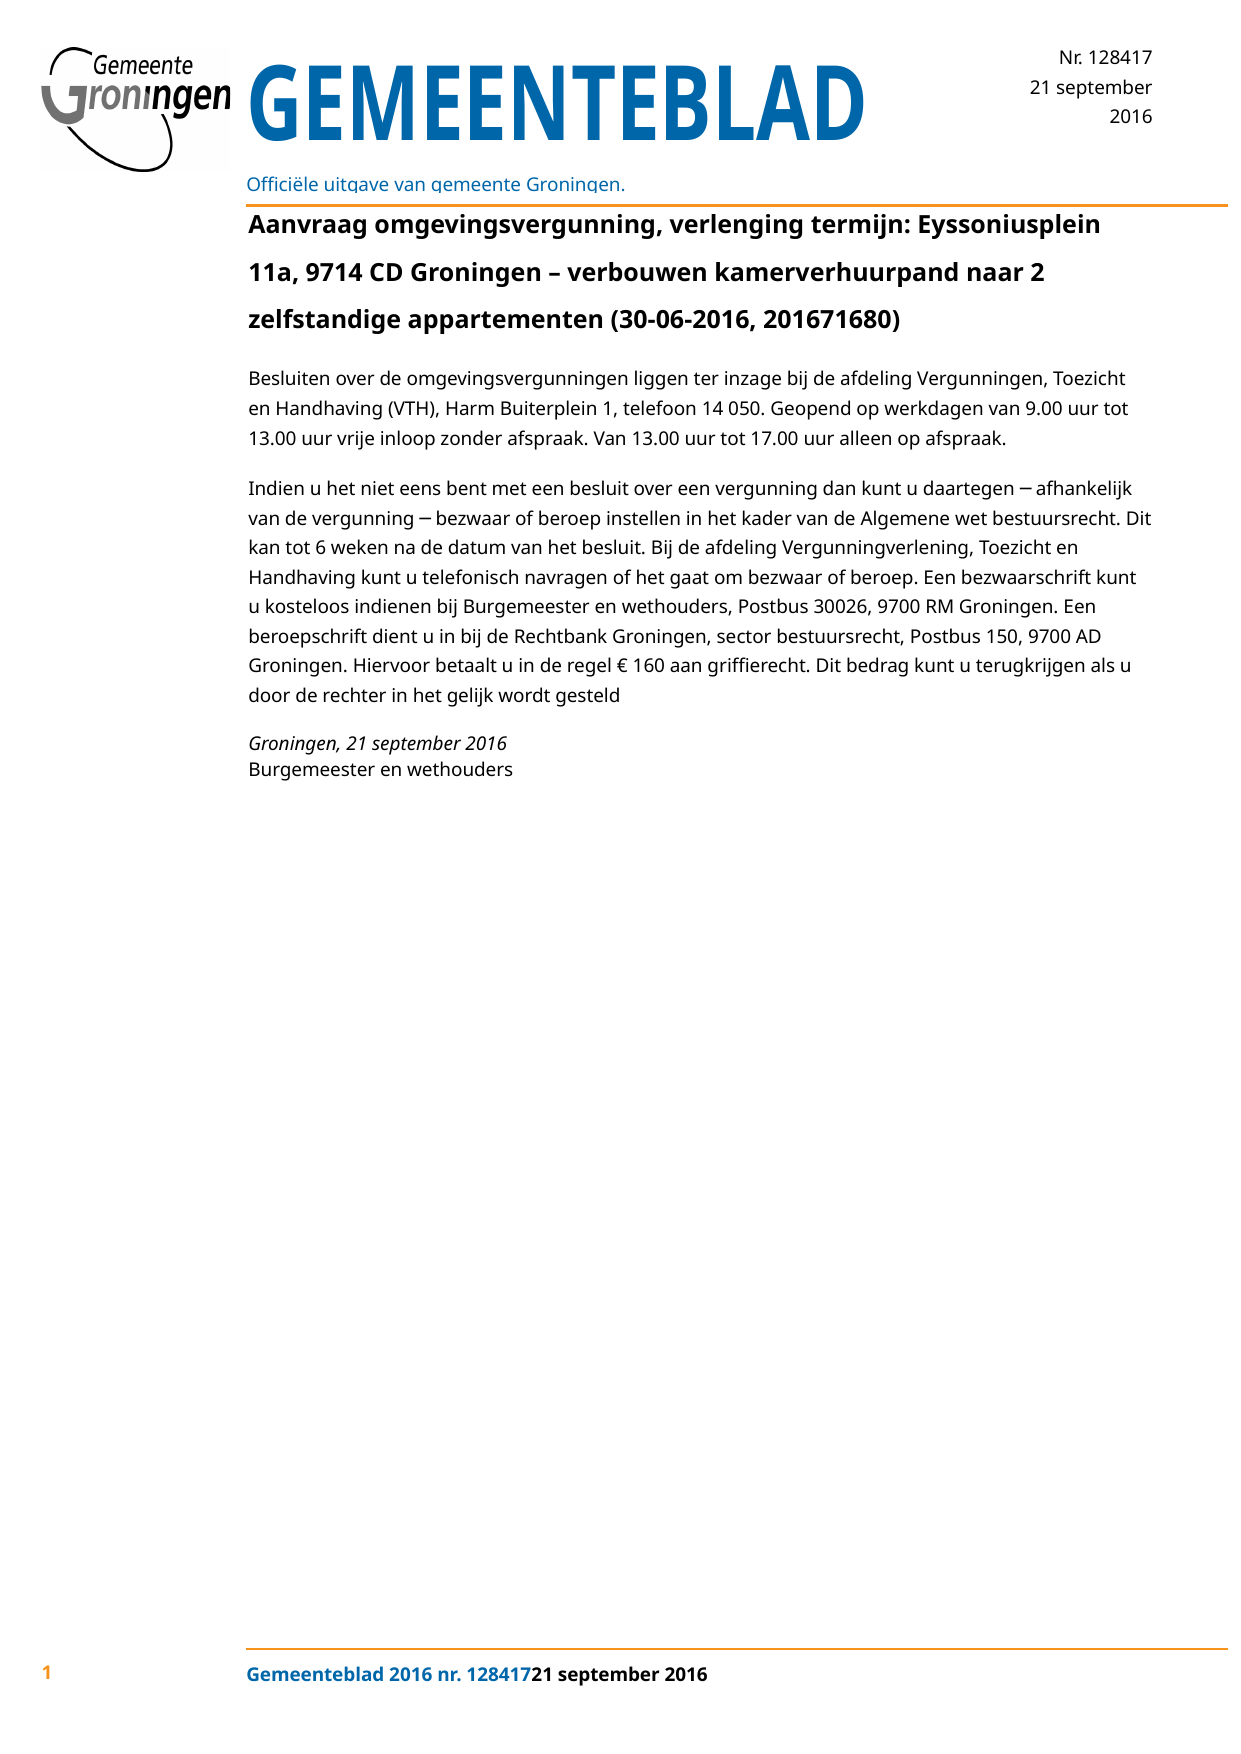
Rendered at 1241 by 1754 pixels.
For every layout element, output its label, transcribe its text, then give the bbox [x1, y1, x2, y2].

text Groningen, 21 september 2016 [248, 730, 1152, 756]
text Indien u het niet eens bent met een besluit over een vergunning dan kunt u daartegen ─ afhankelijk van de vergunning ─ bezwaar of beroep instellen in het kader van de Algemene wet bestuursrecht. Dit kan tot 6 weken na de datum van het besluit. Bij de afdeling Vergunningverlening, Toezicht en Handhaving kunt u telefonisch navragen of het gaat om bezwaar of beroep. Een bezwaarschrift kunt u kosteloos indienen bij Burgemeester en wethouders, Postbus 30026, 9700 RM Groningen. Een beroepschrift dient u in bij de Rechtbank Groningen, sector bestuursrecht, Postbus 150, 9700 AD Groningen. Hiervoor betaalt u in de regel € 160 aan griffierecht. Dit bedrag kunt u terugkrijgen als u door de rechter in het gelijk wordt gesteld [248, 475, 1152, 708]
text Burgemeester en wethouders [248, 756, 1152, 781]
text Aanvraag omgevingsvergunning, verlenging termijn: Eyssoniusplein 11a, 9714 CD Groningen – verbouwen kamerverhuurpand naar 2 zelfstandige appartementen (30-06-2016, 201671680) [248, 207, 1152, 336]
text Besluiten over de omgevingsvergunningen liggen ter inzage bij de afdeling Vergunningen, Toezicht en Handhaving (VTH), Harm Buiterplein 1, telefoon 14 050. Geopend op werkdagen van 9.00 uur tot 13.00 uur vrije inloop zonder afspraak. Van 13.00 uur tot 17.00 uur alleen op afspraak. [248, 366, 1152, 450]
picture [41, 47, 231, 172]
